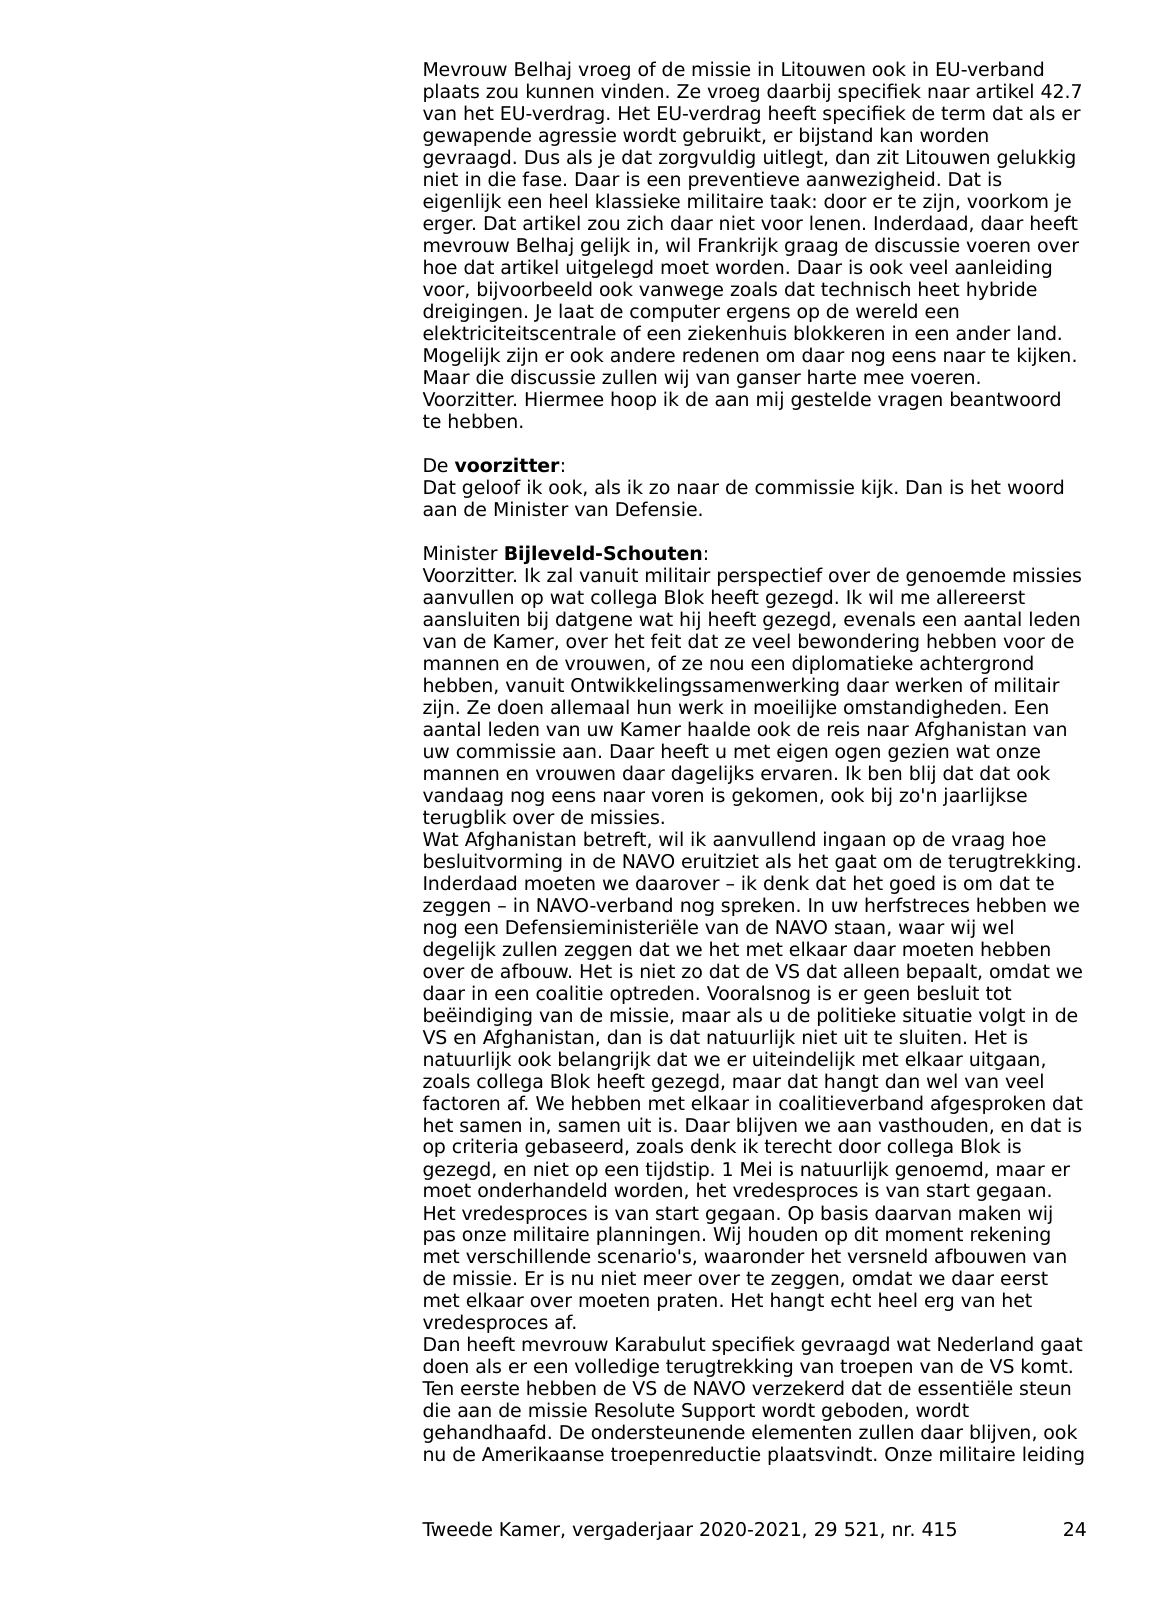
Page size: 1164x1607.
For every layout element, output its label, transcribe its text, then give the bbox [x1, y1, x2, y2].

text Dan heeft mevrouw Karabulut specifiek gevraagd wat Nederland gaat doen als er een volledige terugtrekking van troepen van de VS komt. Ten eerste hebben de VS de NAVO verzekerd dat de essentiële steun die aan de missie Resolute Support wordt geboden, wordt gehandhaafd. De ondersteunende elementen zullen daar blijven, ook nu de Amerikaanse troepenreductie plaatsvindt. Onze militaire leiding [422, 1334, 1087, 1466]
text Mevrouw Belhaj vroeg of de missie in Litouwen ook in EU-verband plaats zou kunnen vinden. Ze vroeg daarbij specifiek naar artikel 42.7 van het EU-verdrag. Het EU-verdrag heeft specifiek de term dat als er gewapende agressie wordt gebruikt, er bijstand kan worden gevraagd. Dus als je dat zorgvuldig uitlegt, dan zit Litouwen gelukkig niet in die fase. Daar is een preventieve aanwezigheid. Dat is eigenlijk een heel klassieke militaire taak: door er te zijn, voorkom je erger. Dat artikel zou zich daar niet voor lenen. Inderdaad, daar heeft mevrouw Belhaj gelijk in, wil Frankrijk graag de discussie voeren over hoe dat artikel uitgelegd moet worden. Daar is ook veel aanleiding voor, bijvoorbeeld ook vanwege zoals dat technisch heet hybride dreigingen. Je laat de computer ergens op de wereld een elektriciteitscentrale of een ziekenhuis blokkeren in een ander land. Mogelijk zijn er ook andere redenen om daar nog eens naar te kijken. Maar die discussie zullen wij van ganser harte mee voeren. [422, 59, 1087, 389]
text De voorzitter: [422, 455, 1087, 477]
text Wat Afghanistan betreft, wil ik aanvullend ingaan op de vraag hoe besluitvorming in de NAVO eruitziet als het gaat om de terugtrekking. Inderdaad moeten we daarover – ik denk dat het goed is om dat te zeggen – in NAVO-verband nog spreken. In uw herfstreces hebben we nog een Defensieministeriële van de NAVO staan, waar wij wel degelijk zullen zeggen dat we het met elkaar daar moeten hebben over de afbouw. Het is niet zo dat de VS dat alleen bepaalt, omdat we daar in een coalitie optreden. Vooralsnog is er geen besluit tot beëindiging van de missie, maar als u de politieke situatie volgt in de VS en Afghanistan, dan is dat natuurlijk niet uit te sluiten. Het is natuurlijk ook belangrijk dat we er uiteindelijk met elkaar uitgaan, zoals collega Blok heeft gezegd, maar dat hangt dan wel van veel factoren af. We hebben met elkaar in coalitieverband afgesproken dat het samen in, samen uit is. Daar blijven we aan vasthouden, en dat is op criteria gebaseerd, zoals denk ik terecht door collega Blok is gezegd, en niet op een tijdstip. 1 Mei is natuurlijk genoemd, maar er moet onderhandeld worden, het vredesproces is van start gegaan. Het vredesproces is van start gegaan. Op basis daarvan maken wij pas onze militaire planningen. Wij houden op dit moment rekening met verschillende scenario's, waaronder het versneld afbouwen van de missie. Er is nu niet meer over te zeggen, omdat we daar eerst met elkaar over moeten praten. Het hangt echt heel erg van het vredesproces af. [422, 829, 1087, 1334]
text Voorzitter. Ik zal vanuit militair perspectief over de genoemde missies aanvullen op wat collega Blok heeft gezegd. Ik wil me allereerst aansluiten bij datgene wat hij heeft gezegd, evenals een aantal leden van de Kamer, over het feit dat ze veel bewondering hebben voor de mannen en de vrouwen, of ze nou een diplomatieke achtergrond hebben, vanuit Ontwikkelingssamenwerking daar werken of militair zijn. Ze doen allemaal hun werk in moeilijke omstandigheden. Een aantal leden van uw Kamer haalde ook de reis naar Afghanistan van uw commissie aan. Daar heeft u met eigen ogen gezien wat onze mannen en vrouwen daar dagelijks ervaren. Ik ben blij dat dat ook vandaag nog eens naar voren is gekomen, ook bij zo'n jaarlijkse terugblik over de missies. [422, 565, 1087, 829]
text Minister Bijleveld-Schouten: [422, 543, 1087, 565]
text Dat geloof ik ook, als ik zo naar de commissie kijk. Dan is het woord aan de Minister van Defensie. [422, 477, 1087, 521]
text Voorzitter. Hiermee hoop ik de aan mij gestelde vragen beantwoord te hebben. [422, 389, 1087, 433]
